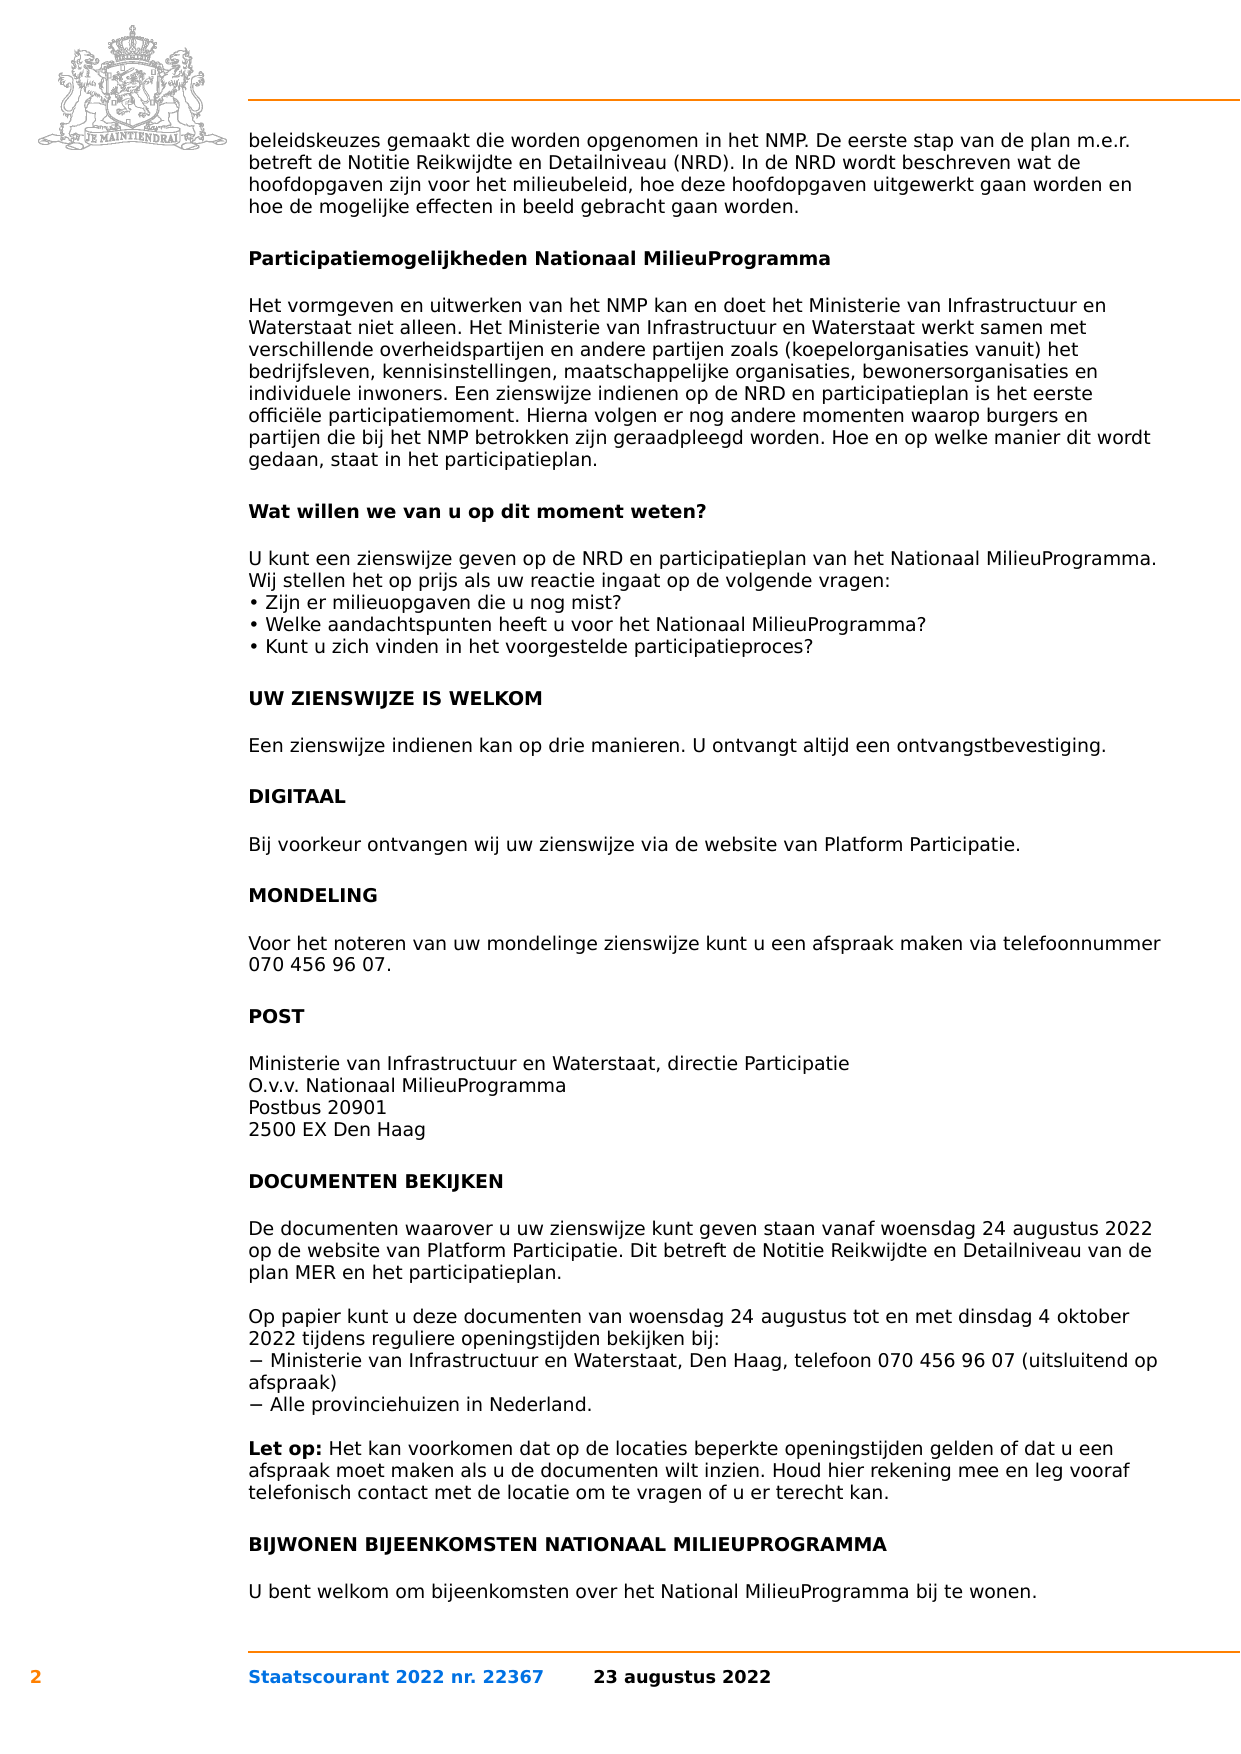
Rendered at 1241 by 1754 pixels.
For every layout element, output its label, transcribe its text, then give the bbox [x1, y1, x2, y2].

text Voor het noteren van uw mondelinge zienswijze kunt u een afspraak maken via telefoonnummer 070 456 96 07. [248, 932, 1163, 976]
text Een zienswijze indienen kan op drie manieren. U ontvangt altijd een ontvangstbevestiging. [248, 734, 1163, 756]
picture [38, 25, 227, 150]
text Let op: Het kan voorkomen dat op de locaties beperkte openingstijden gelden of dat u een afspraak moet maken als u de documenten wilt inzien. Houd hier rekening mee en leg vooraf telefonisch contact met de locatie om te vragen of u er terecht kan. [248, 1438, 1163, 1504]
text U bent welkom om bijeenkomsten over het National MilieuProgramma bij te wonen. [248, 1581, 1163, 1603]
text De documenten waarover u uw zienswijze kunt geven staan vanaf woensdag 24 augustus 2022 op de website van Platform Participatie. Dit betreft de Notitie Reikwijdte en Detailniveau van de plan MER en het participatieplan. [248, 1218, 1163, 1284]
text • Kunt u zich vinden in het voorgestelde participatieproces? [248, 636, 1163, 657]
text Op papier kunt u deze documenten van woensdag 24 augustus tot en met dinsdag 4 oktober 2022 tijdens reguliere openingstijden bekijken bij: [248, 1306, 1163, 1350]
text 2500 EX Den Haag [248, 1119, 1163, 1141]
subtitle DOCUMENTEN BEKIJKEN [248, 1171, 1163, 1193]
text • Zijn er milieuopgaven die u nog mist? [248, 592, 1163, 613]
text beleidskeuzes gemaakt die worden opgenomen in het NMP. De eerste stap van de plan m.e.r. betreft de Notitie Reikwijdte en Detailniveau (NRD). In de NRD wordt beschreven wat de hoofdopgaven zijn voor het milieubeleid, hoe deze hoofdopgaven uitgewerkt gaan worden en hoe de mogelijke effecten in beeld gebracht gaan worden. [248, 130, 1163, 218]
subtitle POST [248, 1006, 1163, 1028]
subtitle MONDELING [248, 885, 1163, 907]
subtitle Wat willen we van u op dit moment weten? [248, 501, 1163, 523]
text Ministerie van Infrastructuur en Waterstaat, directie Participatie [248, 1053, 1163, 1075]
text − Ministerie van Infrastructuur en Waterstaat, Den Haag, telefoon 070 456 96 07 (uitsluitend op afspraak) [248, 1350, 1163, 1394]
text Bij voorkeur ontvangen wij uw zienswijze via de website van Platform Participatie. [248, 833, 1163, 855]
text O.v.v. Nationaal MilieuProgramma [248, 1075, 1163, 1097]
subtitle Participatiemogelijkheden Nationaal MilieuProgramma [248, 248, 1163, 270]
text • Welke aandachtspunten heeft u voor het Nationaal MilieuProgramma? [248, 613, 1163, 636]
subtitle UW ZIENSWIJZE IS WELKOM [248, 687, 1163, 709]
text Postbus 20901 [248, 1097, 1163, 1119]
text Het vormgeven en uitwerken van het NMP kan en doet het Ministerie van Infrastructuur en Waterstaat niet alleen. Het Ministerie van Infrastructuur en Waterstaat werkt samen met verschillende overheidspartijen en andere partijen zoals (koepelorganisaties vanuit) het bedrijfsleven, kennisinstellingen, maatschappelijke organisaties, bewonersorganisaties en individuele inwoners. Een zienswijze indienen op de NRD en participatieplan is het eerste officiële participatiemoment. Hierna volgen er nog andere momenten waarop burgers en partijen die bij het NMP betrokken zijn geraadpleegd worden. Hoe en op welke manier dit wordt gedaan, staat in het participatieplan. [248, 295, 1163, 471]
text U kunt een zienswijze geven op de NRD en participatieplan van het Nationaal MilieuProgramma. Wij stellen het op prijs als uw reactie ingaat op de volgende vragen: [248, 548, 1163, 592]
subtitle BIJWONEN BIJEENKOMSTEN NATIONAAL MILIEUPROGRAMMA [248, 1534, 1163, 1556]
subtitle DIGITAAL [248, 786, 1163, 808]
text − Alle provinciehuizen in Nederland. [248, 1394, 1163, 1416]
